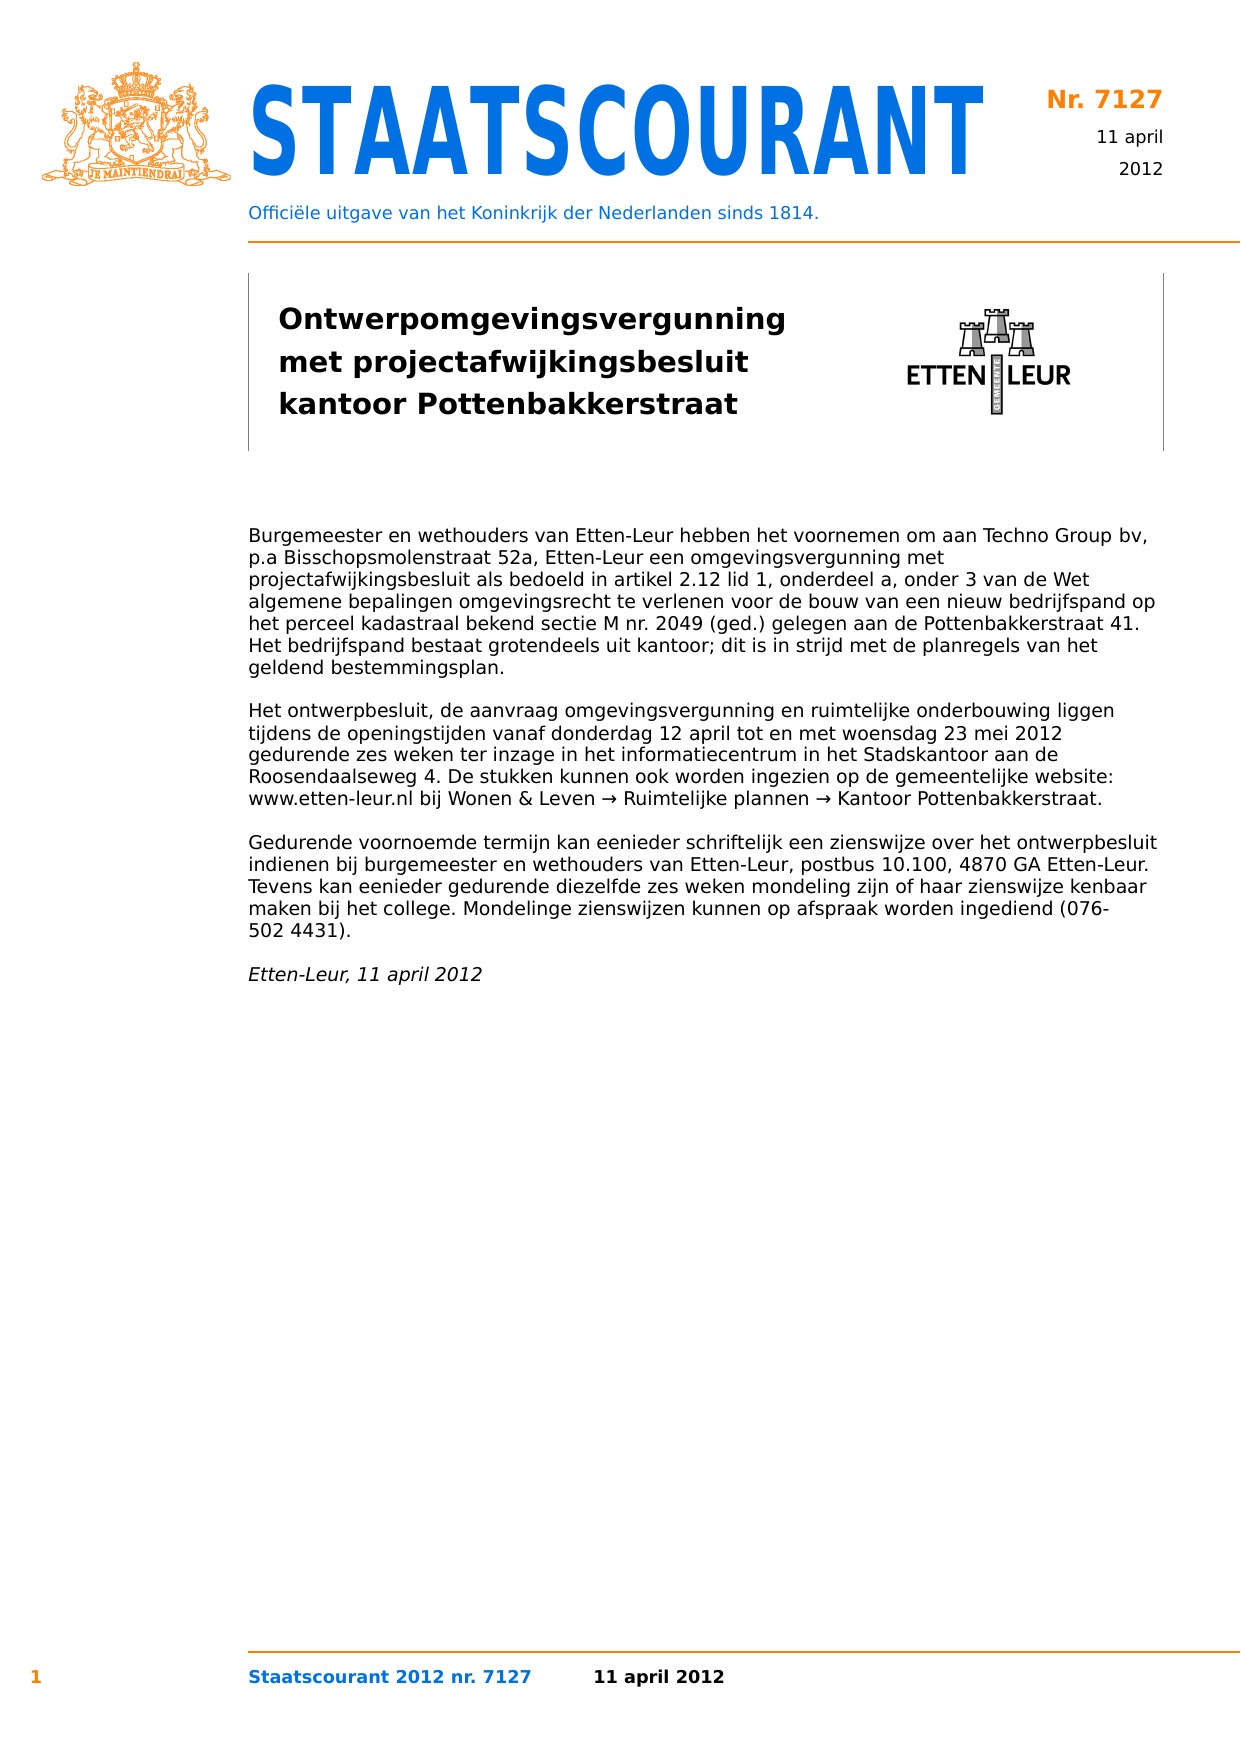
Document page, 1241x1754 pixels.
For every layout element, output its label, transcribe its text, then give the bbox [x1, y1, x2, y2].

picture [41, 62, 231, 186]
text Burgemeester en wethouders van Etten-Leur hebben het voornemen om aan Techno Group bv, p.a Bisschopsmolenstraat 52a, Etten-Leur een omgevingsvergunning met projectafwijkingsbesluit als bedoeld in artikel 2.12 lid 1, onderdeel a, onder 3 van de Wet algemene bepalingen omgevingsrecht te verlenen voor de bouw van een nieuw bedrijfspand op het perceel kadastraal bekend sectie M nr. 2049 (ged.) gelegen aan de Pottenbakkerstraat 41. [248, 525, 1163, 634]
table_cell 2012 [998, 153, 1240, 203]
text Het bedrijfspand bestaat grotendeels uit kantoor; dit is in strijd met de planregels van het geldend bestemmingsplan. [248, 634, 1163, 678]
picture [844, 302, 1134, 421]
table_header STAATSCOURANT [248, 62, 998, 203]
table_cell Officiële uitgave van het Koninkrijk der Nederlanden sinds 1814. [248, 203, 1240, 241]
table_header Nr. 7127 [998, 62, 1240, 121]
text Gedurende voornoemde termijn kan eenieder schriftelijk een zienswijze over het ontwerpbesluit indienen bij burgemeester en wethouders van Etten-Leur, postbus 10.100, 4870 GA Etten-Leur. Tevens kan eenieder gedurende diezelfde zes weken mondeling zijn of haar zienswijze kenbaar maken bij het college. Mondelinge zienswijzen kunnen op afspraak worden ingediend (076-502 4431). [248, 832, 1163, 942]
subtitle Ontwerpomgevingsvergunning met projectafwijkingsbesluit kantoor Pottenbakkerstraat [249, 273, 1163, 451]
text Het ontwerpbesluit, de aanvraag omgevingsvergunning en ruimtelijke onderbouwing liggen tijdens de openingstijden vanaf donderdag 12 april tot en met woensdag 23 mei 2012 gedurende zes weken ter inzage in het informatiecentrum in het Stadskantoor aan de Roosendaalseweg 4. De stukken kunnen ook worden ingezien op de gemeentelijke website: www.etten-leur.nl bij Wonen & Leven → Ruimtelijke plannen → Kantoor Pottenbakkerstraat. [248, 700, 1163, 810]
table_cell 11 april [998, 121, 1240, 153]
table_header [25, 62, 248, 241]
text Etten-Leur, 11 april 2012 [248, 964, 1163, 986]
